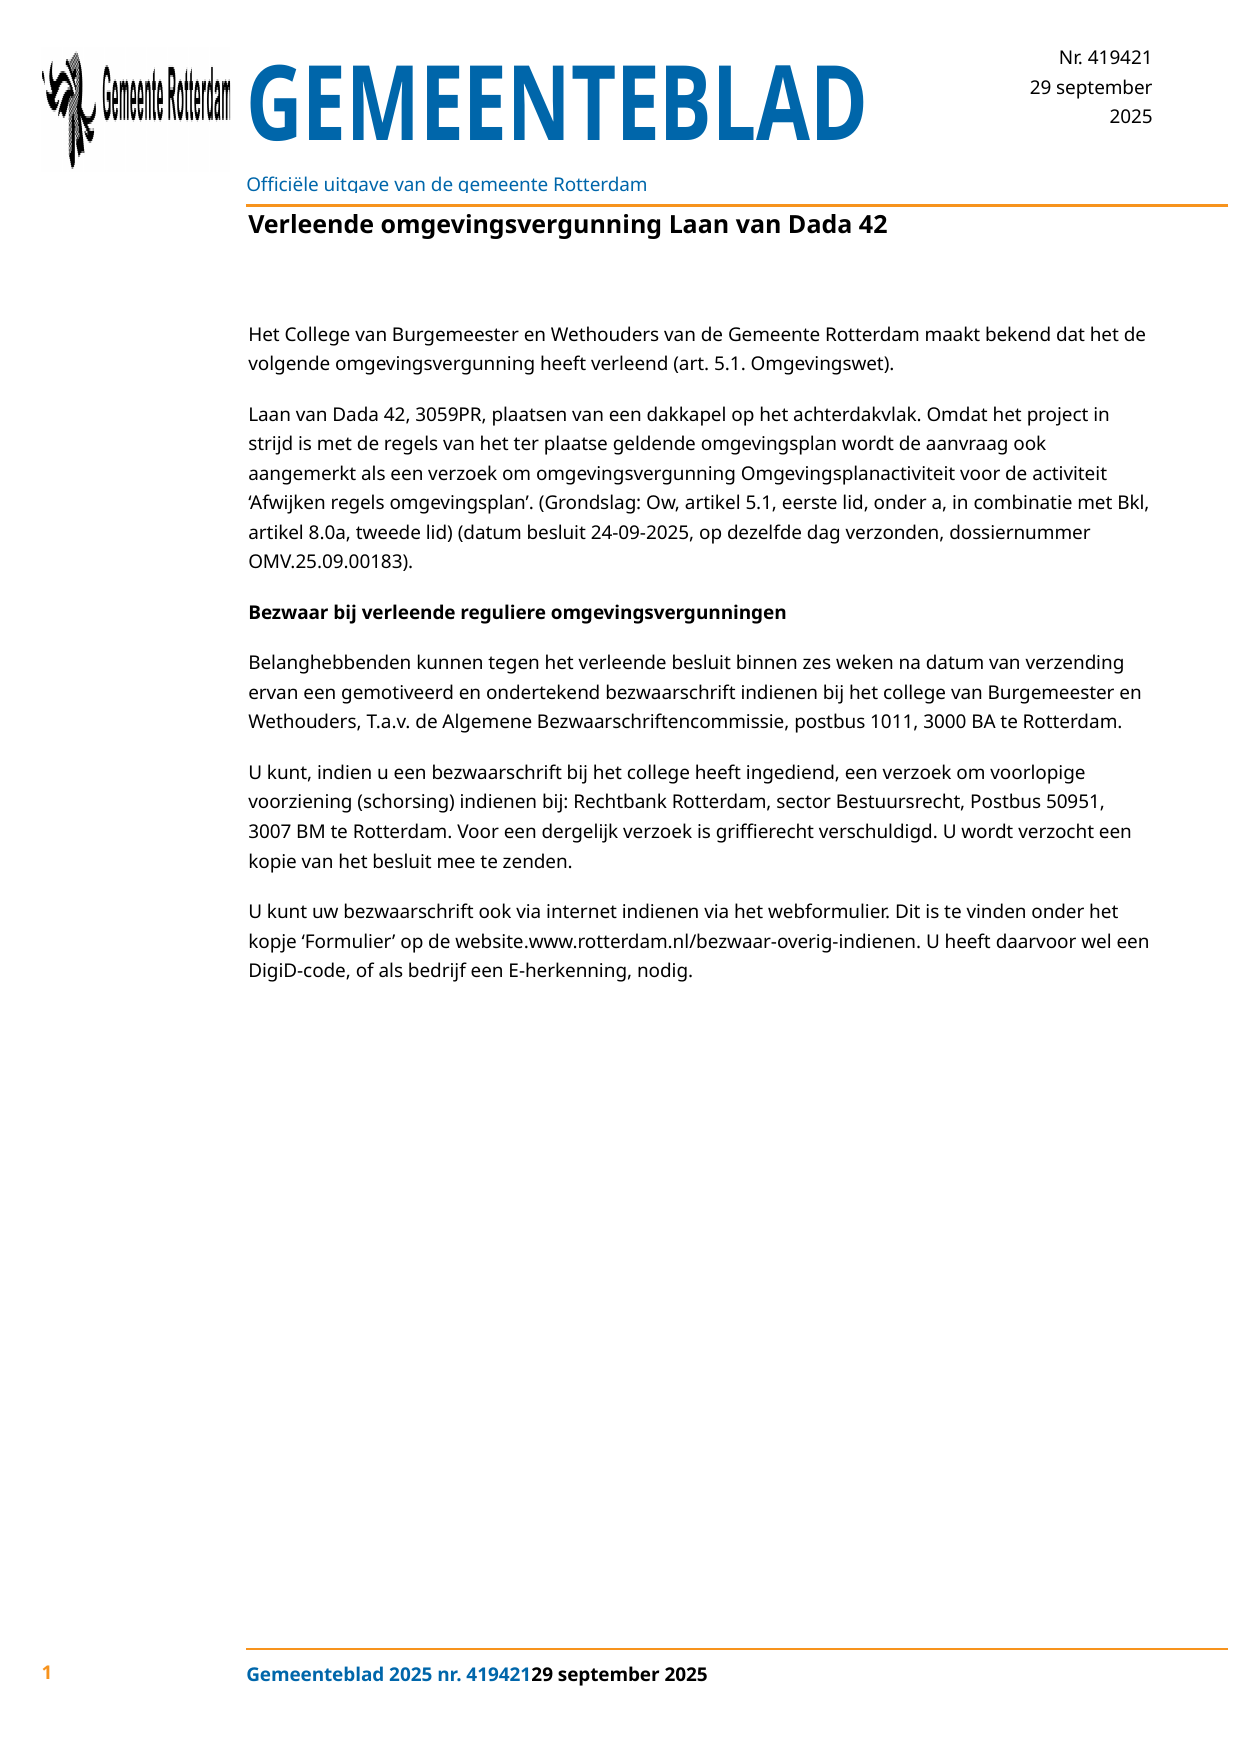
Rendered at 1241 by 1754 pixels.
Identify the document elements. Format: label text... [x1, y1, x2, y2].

text Bezwaar bij verleende reguliere omgevingsvergunningen [248, 599, 1152, 625]
text Belanghebbenden kunnen tegen het verleende besluit binnen zes weken na datum van verzending ervan een gemotiveerd en ondertekend bezwaarschrift indienen bij het college van Burgemeester en Wethouders, T.a.v. de Algemene Bezwaarschriftencommissie, postbus 1011, 3000 BA te Rotterdam. [248, 649, 1152, 734]
text U kunt uw bezwaarschrift ook via internet indienen via het webformulier. Dit is te vinden onder het kopje ‘Formulier’ op de website.www.rotterdam.nl/bezwaar-overig-indienen. U heeft daarvoor wel een DigiD-code, of als bedrijf een E-herkenning, nodig. [248, 898, 1152, 983]
text Laan van Dada 42, 3059PR, plaatsen van een dakkapel op het achterdakvlak. Omdat het project in strijd is met de regels van het ter plaatse geldende omgevingsplan wordt de aanvraag ook aangemerkt als een verzoek om omgevingsvergunning Omgevingsplanactiviteit voor de activiteit ‘Afwijken regels omgevingsplan’. (Grondslag: Ow, artikel 5.1, eerste lid, onder a, in combinatie met Bkl, artikel 8.0a, tweede lid) (datum besluit 24-09-2025, op dezelfde dag verzonden, dossiernummer OMV.25.09.00183). [248, 401, 1152, 574]
text Het College van Burgemeester en Wethouders van de Gemeente Rotterdam maakt bekend dat het de volgende omgevingsvergunning heeft verleend (art. 5.1. Omgevingswet). [248, 321, 1152, 376]
picture [41, 47, 231, 172]
text U kunt, indien u een bezwaarschrift bij het college heeft ingediend, een verzoek om voorlopige voorziening (schorsing) indienen bij: Rechtbank Rotterdam, sector Bestuursrecht, Postbus 50951, 3007 BM te Rotterdam. Voor een dergelijk verzoek is griffierecht verschuldigd. U wordt verzocht een kopie van het besluit mee te zenden. [248, 759, 1152, 873]
text Verleende omgevingsvergunning Laan van Dada 42 [248, 207, 1152, 241]
